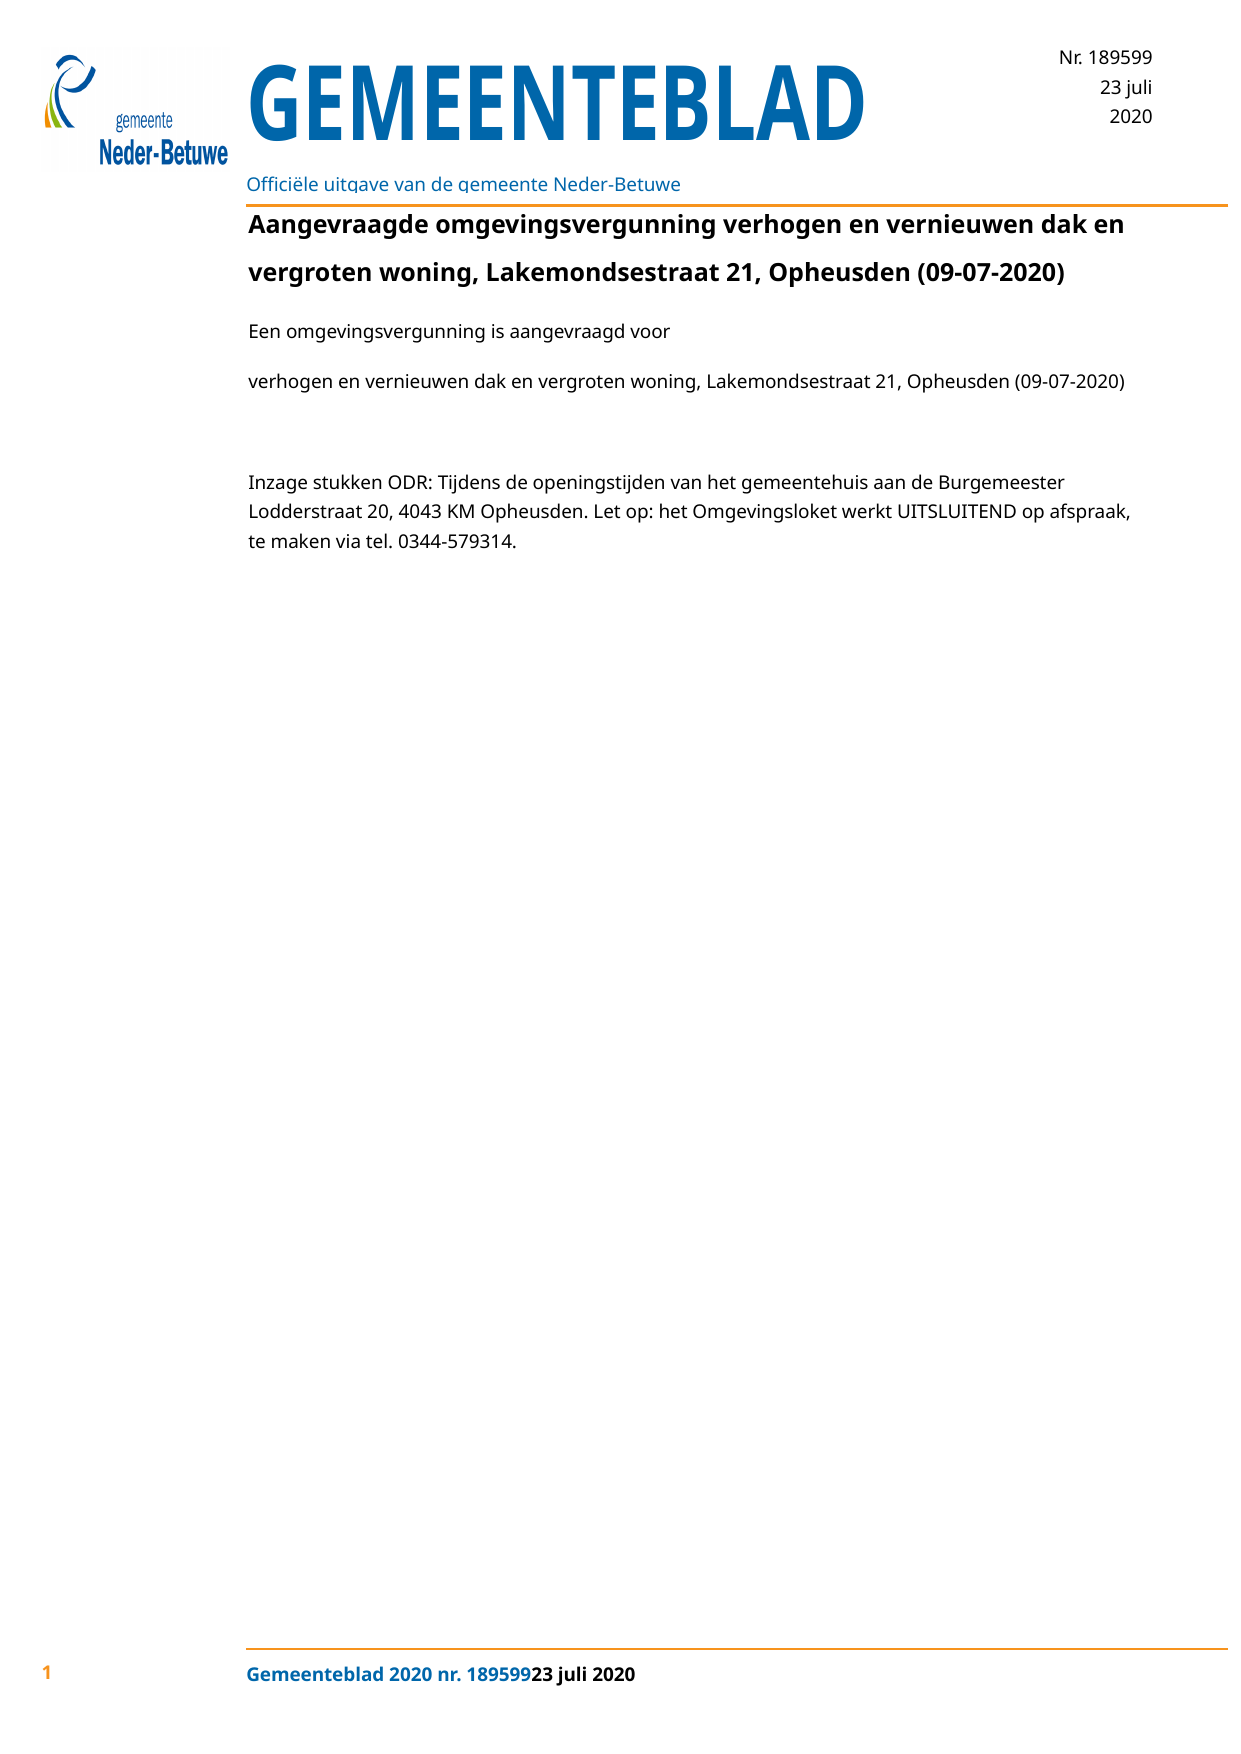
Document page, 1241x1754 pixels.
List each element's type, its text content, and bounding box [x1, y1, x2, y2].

text Inzage stukken ODR: Tijdens de openingstijden van het gemeentehuis aan de Burgemeester Lodderstraat 20, 4043 KM Opheusden. Let op: het Omgevingsloket werkt UITSLUITEND op afspraak, te maken via tel. 0344-579314. [248, 469, 1152, 554]
text verhogen en vernieuwen dak en vergroten woning, Lakemondsestraat 21, Opheusden (09-07-2020) [248, 368, 1152, 394]
text Aangevraagde omgevingsvergunning verhogen en vernieuwen dak en vergroten woning, Lakemondsestraat 21, Opheusden (09-07-2020) [248, 207, 1152, 288]
text Een omgevingsvergunning is aangevraagd voor [248, 318, 1152, 344]
picture [41, 47, 231, 172]
